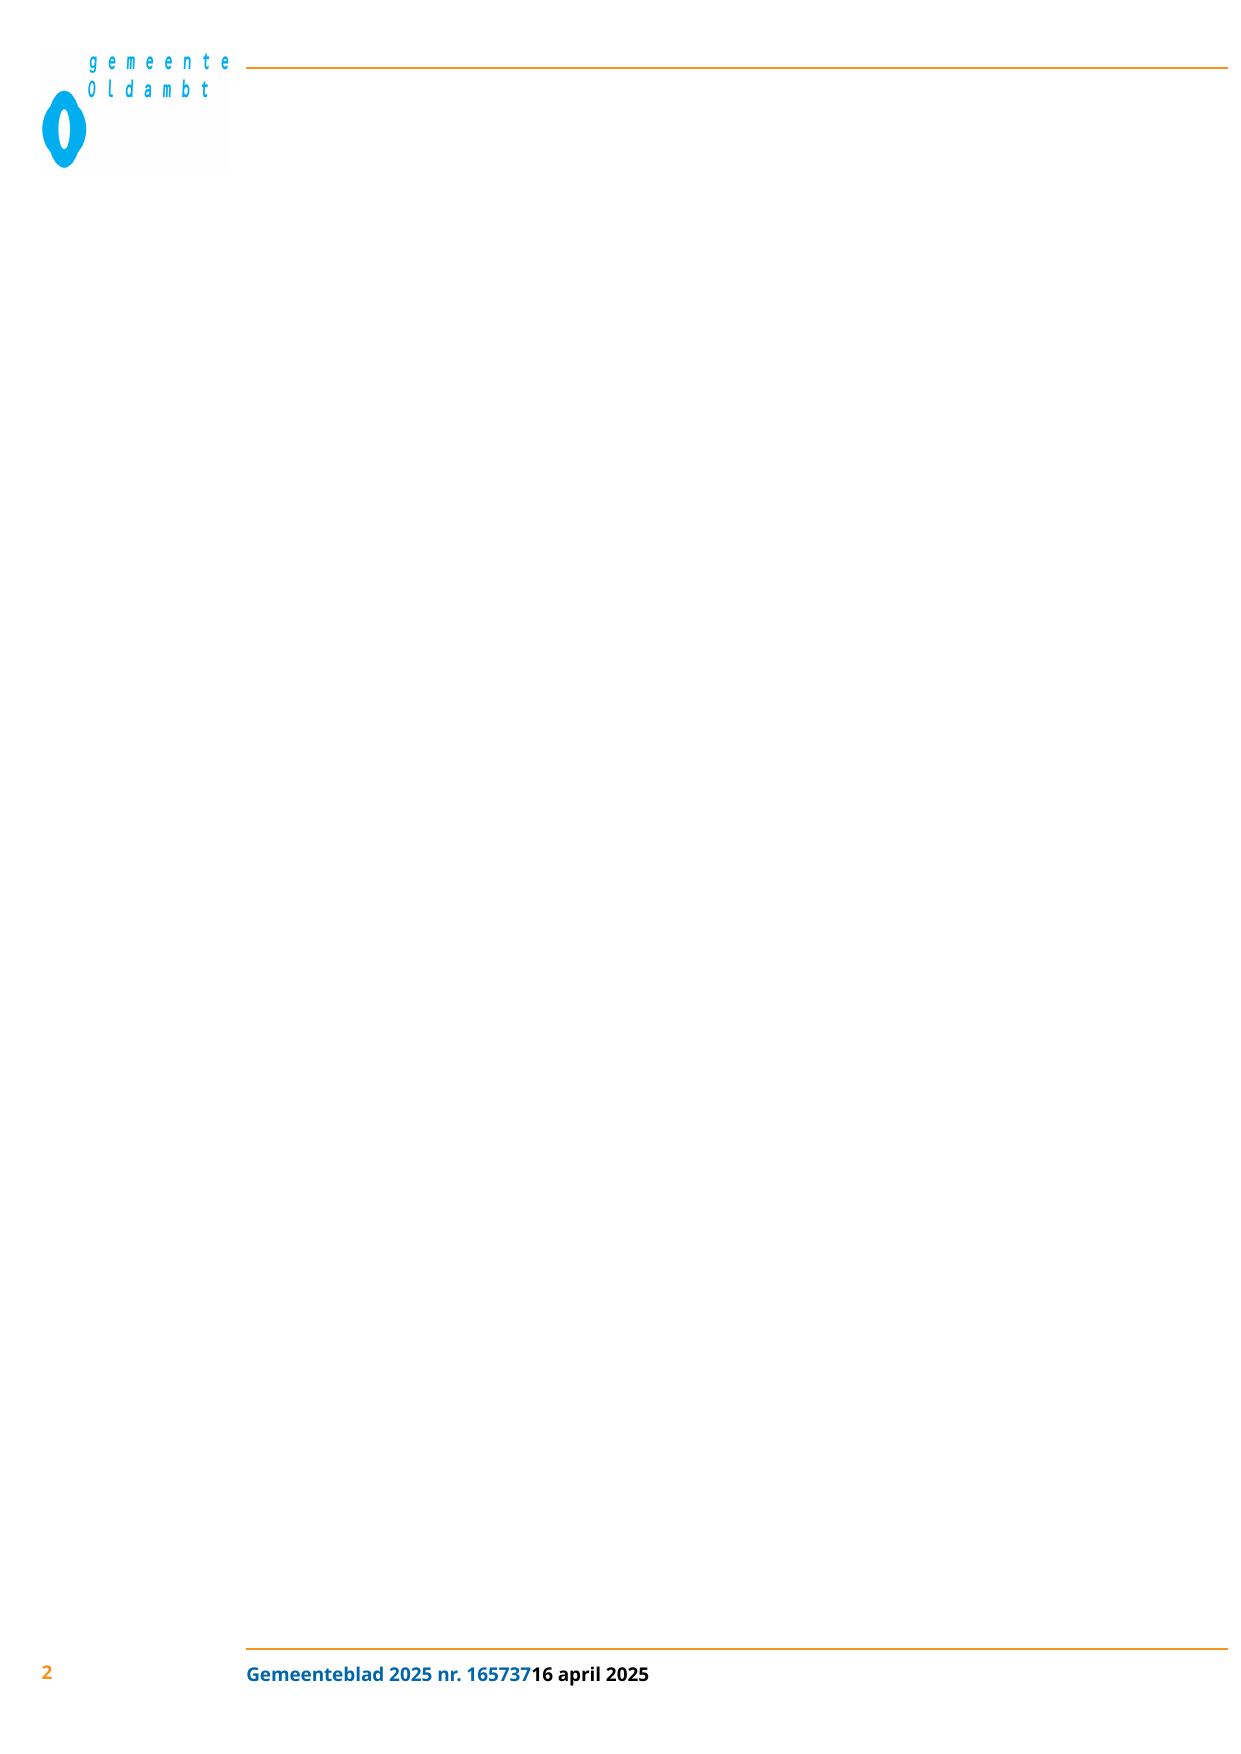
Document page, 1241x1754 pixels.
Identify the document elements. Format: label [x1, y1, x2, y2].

picture [41, 47, 231, 172]
